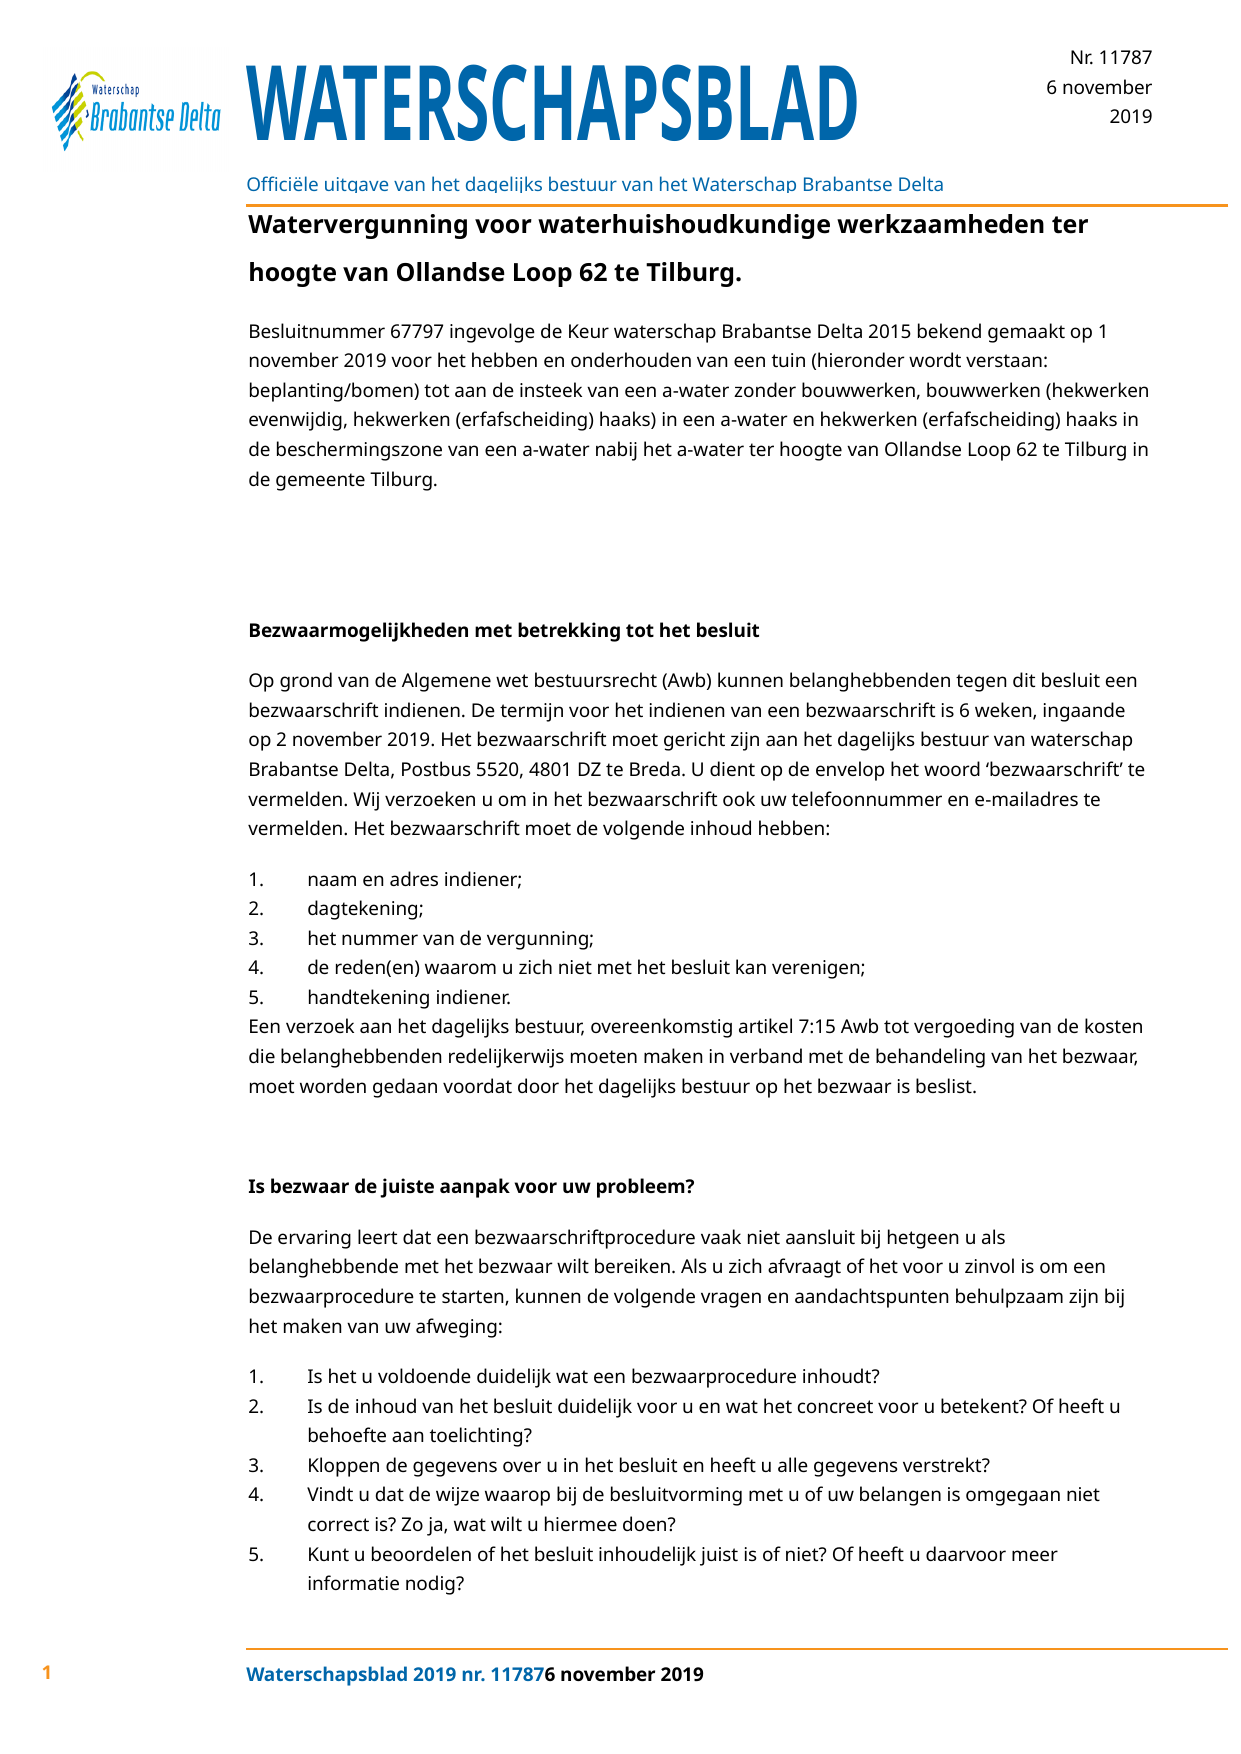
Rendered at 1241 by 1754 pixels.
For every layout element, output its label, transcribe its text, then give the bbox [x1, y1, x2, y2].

list Kunt u beoordelen of het besluit inhoudelijk juist is of niet? Of heeft u daarvoor meer informatie nodig? [248, 1541, 1152, 1596]
text Bezwaarmogelijkheden met betrekking tot het besluit [248, 617, 1152, 643]
list Kloppen de gegevens over u in het besluit en heeft u alle gegevens verstrekt? [248, 1452, 1152, 1478]
list naam en adres indiener; [248, 866, 1152, 892]
list handtekening indiener. [248, 984, 1152, 1010]
list Is de inhoud van het besluit duidelijk voor u en wat het concreet voor u betekent? Of heeft u behoefte aan toelichting? [248, 1393, 1152, 1448]
list Is het u voldoende duidelijk wat een bezwaarprocedure inhoudt? [248, 1363, 1152, 1389]
text Op grond van de Algemene wet bestuursrecht (Awb) kunnen belanghebbenden tegen dit besluit een bezwaarschrift indienen. De termijn voor het indienen van een bezwaarschrift is 6 weken, ingaande op 2 november 2019. Het bezwaarschrift moet gericht zijn aan het dagelijks bestuur van waterschap Brabantse Delta, Postbus 5520, 4801 DZ te Breda. U dient op de envelop het woord ‘bezwaarschrift’ te vermelden. Wij verzoeken u om in het bezwaarschrift ook uw telefoonnummer en e‑mailadres te vermelden. Het bezwaarschrift moet de volgende inhoud hebben: [248, 667, 1152, 841]
text Watervergunning voor waterhuishoudkundige werkzaamheden ter hoogte van Ollandse Loop 62 te Tilburg. [248, 207, 1152, 288]
list dagtekening; [248, 895, 1152, 921]
list de reden(en) waarom u zich niet met het besluit kan verenigen; [248, 954, 1152, 980]
text Een verzoek aan het dagelijks bestuur, overeenkomstig artikel 7:15 Awb tot vergoeding van de kosten die belanghebbenden redelijkerwijs moeten maken in verband met de behandeling van het bezwaar, moet worden gedaan voordat door het dagelijks bestuur op het bezwaar is beslist. [248, 1014, 1152, 1099]
text Is bezwaar de juiste aanpak voor uw probleem? [248, 1174, 1152, 1199]
picture [41, 47, 231, 172]
list Vindt u dat de wijze waarop bij de besluitvorming met u of uw belangen is omgegaan niet correct is? Zo ja, wat wilt u hiermee doen? [248, 1482, 1152, 1537]
text De ervaring leert dat een bezwaarschriftprocedure vaak niet aansluit bij hetgeen u als belanghebbende met het bezwaar wilt bereiken. Als u zich afvraagt of het voor u zinvol is om een bezwaarprocedure te starten, kunnen de volgende vragen en aandachtspunten behulpzaam zijn bij het maken van uw afweging: [248, 1224, 1152, 1339]
text Besluitnummer 67797 ingevolge de Keur waterschap Brabantse Delta 2015 bekend gemaakt op 1 november 2019 voor het hebben en onderhouden van een tuin (hieronder wordt verstaan: beplanting/bomen) tot aan de insteek van een a-water zonder bouwwerken, bouwwerken (hekwerken evenwijdig, hekwerken (erfafscheiding) haaks) in een a-water en hekwerken (erfafscheiding) haaks in de beschermingszone van een a-water nabij het a-water ter hoogte van Ollandse Loop 62 te Tilburg in de gemeente Tilburg. [248, 318, 1152, 492]
list het nummer van de vergunning; [248, 925, 1152, 951]
